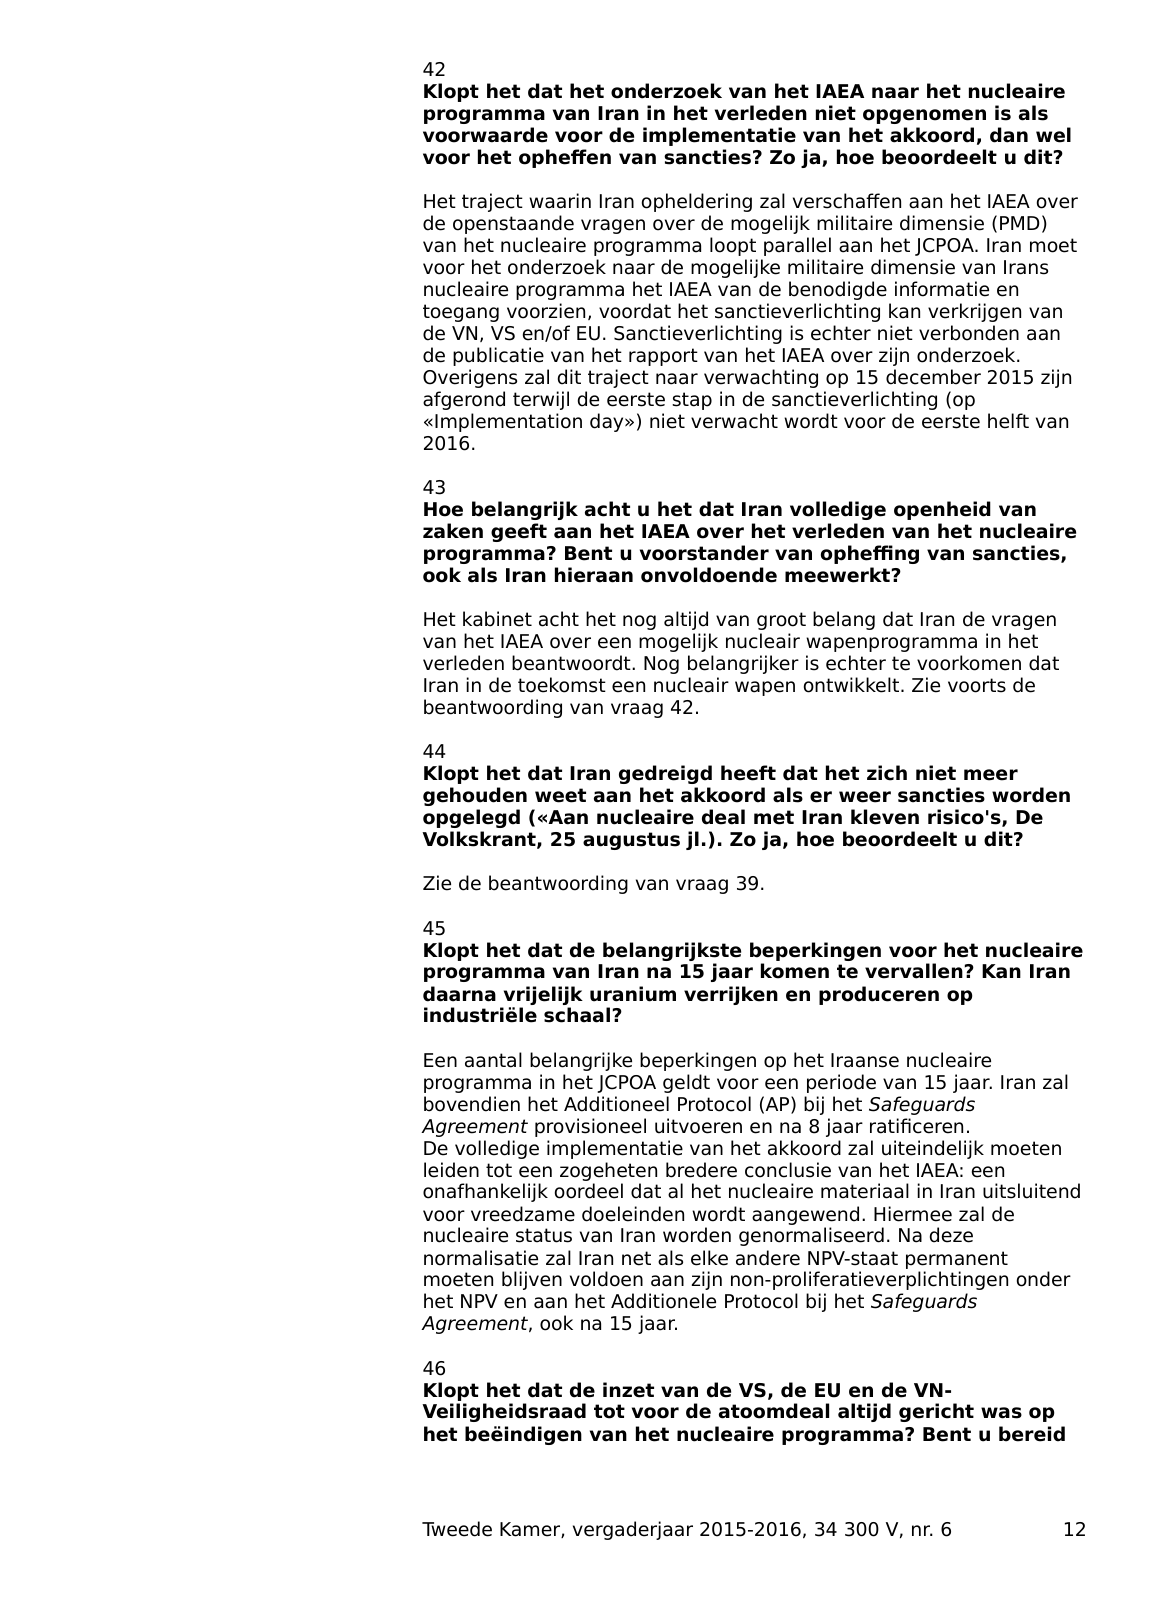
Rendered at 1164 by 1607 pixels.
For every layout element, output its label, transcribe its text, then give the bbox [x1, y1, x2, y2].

text Klopt het dat het onderzoek van het IAEA naar het nucleaire programma van Iran in het verleden niet opgenomen is als voorwaarde voor de implementatie van het akkoord, dan wel voor het opheffen van sancties? Zo ja, hoe beoordeelt u dit? [422, 81, 1087, 169]
text Zie de beantwoording van vraag 39. [422, 873, 1087, 895]
text Klopt het dat de inzet van de VS, de EU en de VN-Veiligheidsraad tot voor de atoomdeal altijd gericht was op het beëindigen van het nucleaire programma? Bent u bereid [422, 1379, 1087, 1445]
text Klopt het dat Iran gedreigd heeft dat het zich niet meer gehouden weet aan het akkoord als er weer sancties worden opgelegd («Aan nucleaire deal met Iran kleven risico's, De Volkskrant, 25 augustus jl.). Zo ja, hoe beoordeelt u dit? [422, 763, 1087, 851]
text Een aantal belangrijke beperkingen op het Iraanse nucleaire programma in het JCPOA geldt voor een periode van 15 jaar. Iran zal bovendien het Additioneel Protocol (AP) bij het Safeguards Agreement provisioneel uitvoeren en na 8 jaar ratificeren. [422, 1049, 1087, 1137]
text 42 [422, 59, 1087, 81]
text Hoe belangrijk acht u het dat Iran volledige openheid van zaken geeft aan het IAEA over het verleden van het nucleaire programma? Bent u voorstander van opheffing van sancties, ook als Iran hieraan onvoldoende meewerkt? [422, 499, 1087, 587]
text Het kabinet acht het nog altijd van groot belang dat Iran de vragen van het IAEA over een mogelijk nucleair wapenprogramma in het verleden beantwoordt. Nog belangrijker is echter te voorkomen dat Iran in de toekomst een nucleair wapen ontwikkelt. Zie voorts de beantwoording van vraag 42. [422, 609, 1087, 719]
text Het traject waarin Iran opheldering zal verschaffen aan het IAEA over de openstaande vragen over de mogelijk militaire dimensie (PMD) van het nucleaire programma loopt parallel aan het JCPOA. Iran moet voor het onderzoek naar de mogelijke militaire dimensie van Irans nucleaire programma het IAEA van de benodigde informatie en toegang voorzien, voordat het sanctieverlichting kan verkrijgen van de VN, VS en/of EU. Sanctieverlichting is echter niet verbonden aan de publicatie van het rapport van het IAEA over zijn onderzoek. Overigens zal dit traject naar verwachting op 15 december 2015 zijn afgerond terwijl de eerste stap in de sanctieverlichting (op «Implementation day») niet verwacht wordt voor de eerste helft van 2016. [422, 191, 1087, 455]
text 45 [422, 917, 1087, 939]
text 46 [422, 1357, 1087, 1379]
text 44 [422, 741, 1087, 763]
text 43 [422, 477, 1087, 499]
text De volledige implementatie van het akkoord zal uiteindelijk moeten leiden tot een zogeheten bredere conclusie van het IAEA: een onafhankelijk oordeel dat al het nucleaire materiaal in Iran uitsluitend voor vreedzame doeleinden wordt aangewend. Hiermee zal de nucleaire status van Iran worden genormaliseerd. Na deze normalisatie zal Iran net als elke andere NPV-staat permanent moeten blijven voldoen aan zijn non-proliferatieverplichtingen onder het NPV en aan het Additionele Protocol bij het Safeguards Agreement, ook na 15 jaar. [422, 1137, 1087, 1335]
text Klopt het dat de belangrijkste beperkingen voor het nucleaire programma van Iran na 15 jaar komen te vervallen? Kan Iran daarna vrijelijk uranium verrijken en produceren op industriële schaal? [422, 939, 1087, 1027]
